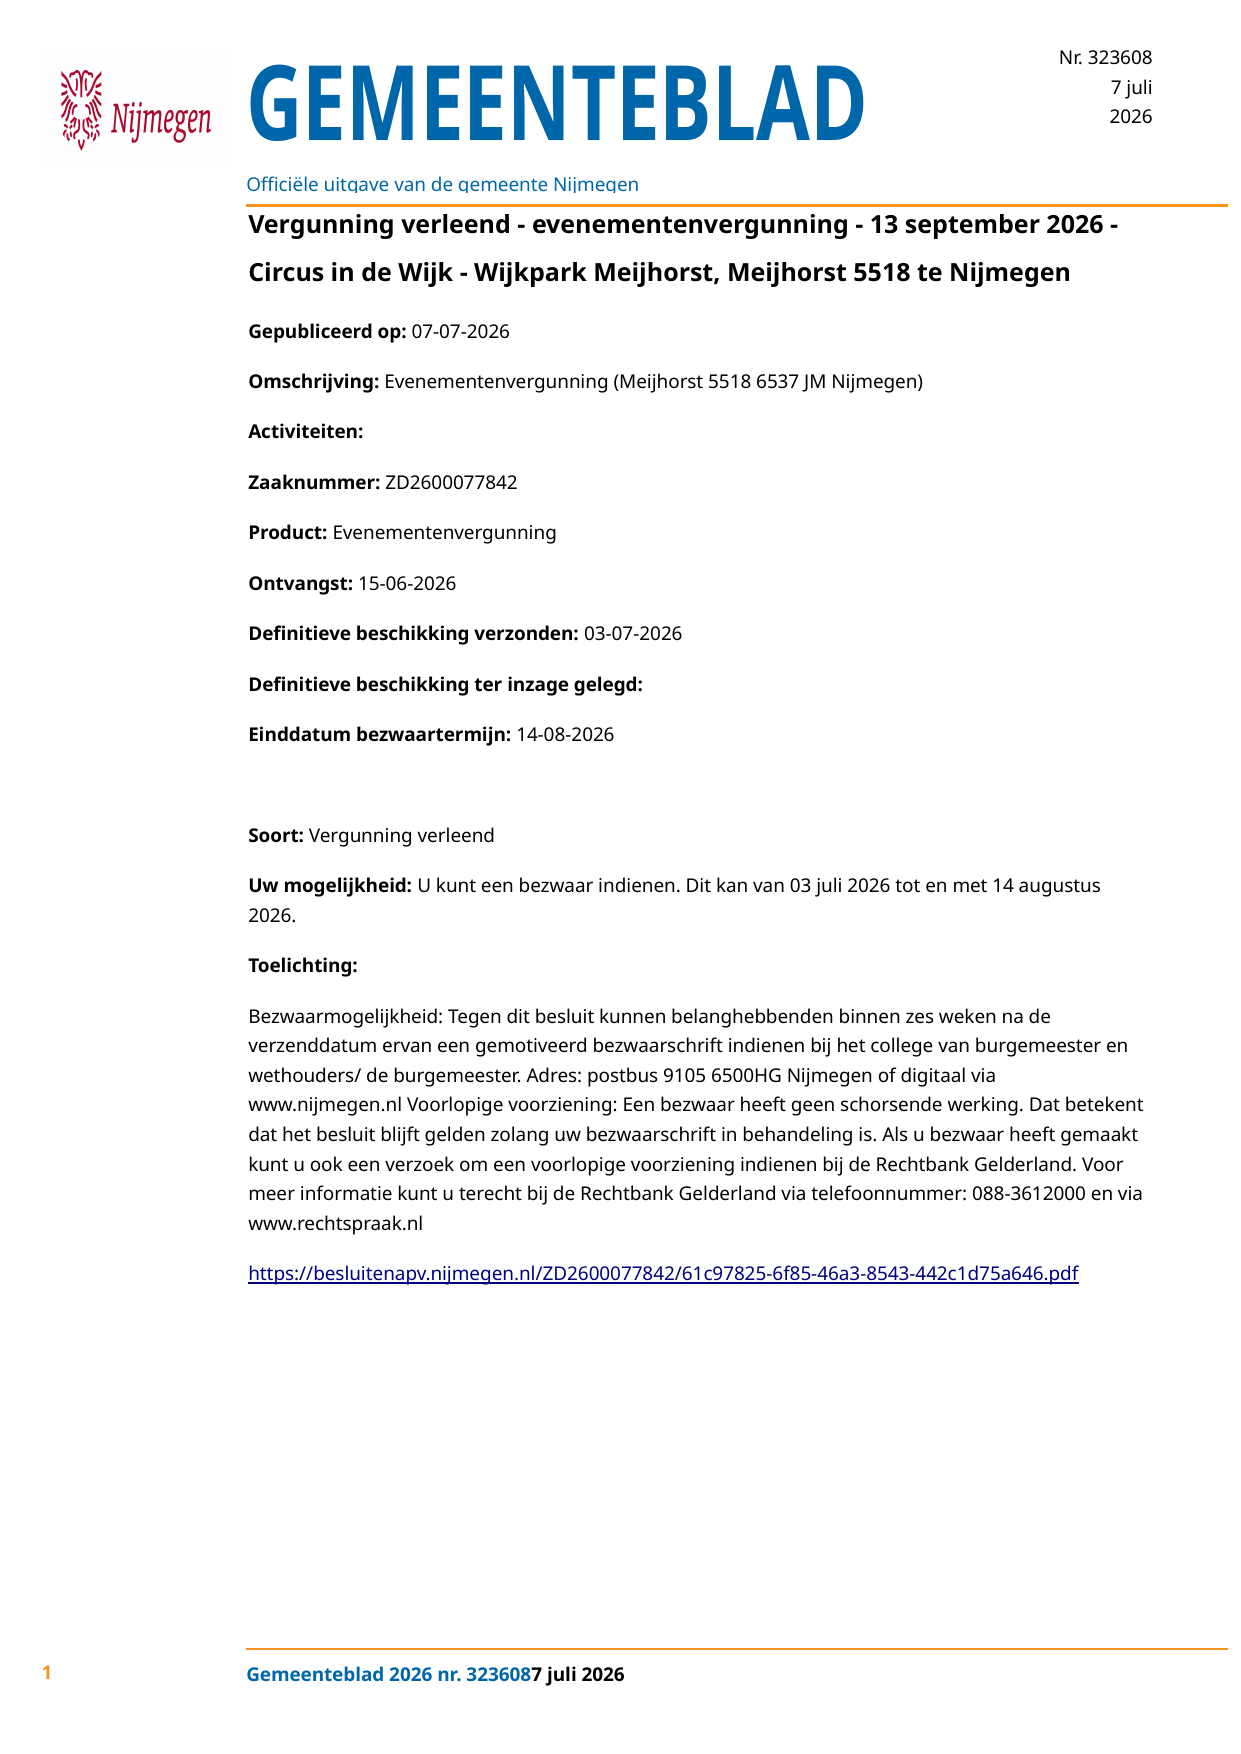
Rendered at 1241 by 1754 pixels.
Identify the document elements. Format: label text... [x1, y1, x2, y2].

picture [41, 47, 231, 172]
text Product: Evenementenvergunning [248, 519, 1152, 545]
text Uw mogelijkheid: U kunt een bezwaar indienen. Dit kan van 03 juli 2026 tot en met 14 augustus 2026. [248, 872, 1152, 928]
text Bezwaarmogelijkheid: Tegen dit besluit kunnen belanghebbenden binnen zes weken na de verzenddatum ervan een gemotiveerd bezwaarschrift indienen bij het college van burgemeester en wethouders/ de burgemeester. Adres: postbus 9105 6500HG Nijmegen of digitaal via www.nijmegen.nl Voorlopige voorziening: Een bezwaar heeft geen schorsende werking. Dat betekent dat het besluit blijft gelden zolang uw bezwaarschrift in behandeling is. Als u bezwaar heeft gemaakt kunt u ook een verzoek om een voorlopige voorziening indienen bij de Rechtbank Gelderland. Voor meer informatie kunt u terecht bij de Rechtbank Gelderland via telefoonnummer: 088-3612000 en via www.rechtspraak.nl [248, 1003, 1152, 1236]
text Activiteiten: [248, 419, 1152, 444]
text Omschrijving: Evenementenvergunning (Meijhorst 5518 6537 JM Nijmegen) [248, 368, 1152, 394]
text Ontvangst: 15-06-2026 [248, 570, 1152, 596]
text Definitieve beschikking verzonden: 03-07-2026 [248, 620, 1152, 646]
text Zaaknummer: ZD2600077842 [248, 469, 1152, 495]
text Vergunning verleend - evenementenvergunning - 13 september 2026 - Circus in de Wijk - Wijkpark Meijhorst, Meijhorst 5518 te Nijmegen [248, 207, 1152, 288]
text Gepubliceerd op: 07-07-2026 [248, 318, 1152, 344]
text Soort: Vergunning verleend [248, 822, 1152, 848]
text Toelichting: [248, 952, 1152, 978]
text https://besluitenapv.nijmegen.nl/ZD2600077842/61c97825-6f85-46a3-8543-442c1d75a646.pdf [248, 1260, 1152, 1286]
text Einddatum bezwaartermijn: 14-08-2026 [248, 721, 1152, 747]
text Definitieve beschikking ter inzage gelegd: [248, 671, 1152, 697]
